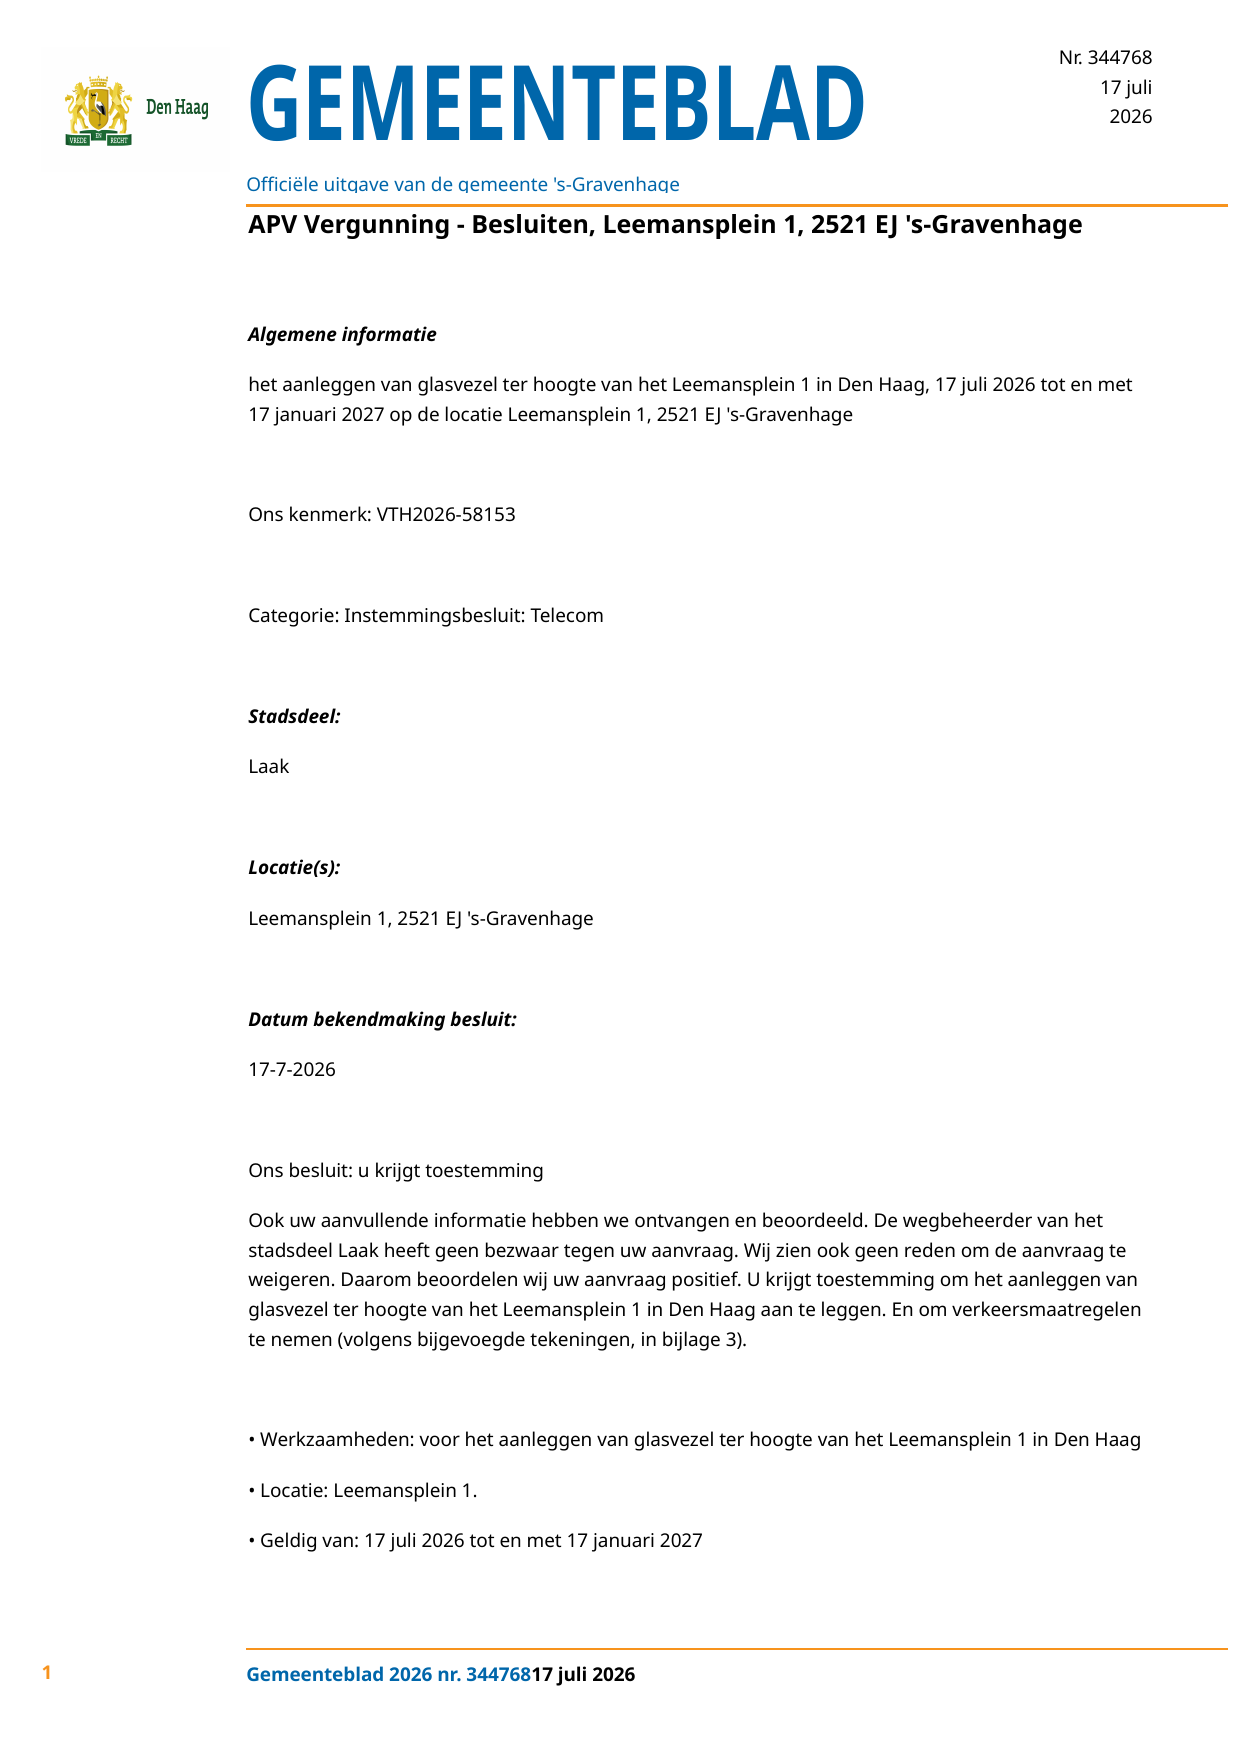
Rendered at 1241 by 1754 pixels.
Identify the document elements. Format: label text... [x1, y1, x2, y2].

text Laak [248, 754, 1152, 779]
text Locatie(s): [248, 854, 1152, 880]
text • Werkzaamheden: voor het aanleggen van glasvezel ter hoogte van het Leemansplein 1 in Den Haag [248, 1427, 1152, 1452]
picture [41, 47, 231, 172]
text Leemansplein 1, 2521 EJ 's-Gravenhage [248, 905, 1152, 931]
text • Geldig van: 17 juli 2026 tot en met 17 januari 2027 [248, 1527, 1152, 1553]
text Datum bekendmaking besluit: [248, 1006, 1152, 1031]
text • Locatie: Leemansplein 1. [248, 1477, 1152, 1503]
text Stadsdeel: [248, 703, 1152, 729]
text APV Vergunning - Besluiten, Leemansplein 1, 2521 EJ 's-Gravenhage [248, 207, 1152, 241]
text het aanleggen van glasvezel ter hoogte van het Leemansplein 1 in Den Haag, 17 juli 2026 tot en met 17 januari 2027 op de locatie Leemansplein 1, 2521 EJ 's-Gravenhage [248, 371, 1152, 426]
text 17-7-2026 [248, 1056, 1152, 1082]
text Categorie: Instemmingsbesluit: Telecom [248, 602, 1152, 628]
text Ons kenmerk: VTH2026-58153 [248, 502, 1152, 527]
text Ook uw aanvullende informatie hebben we ontvangen en beoordeeld. De wegbeheerder van het stadsdeel Laak heeft geen bezwaar tegen uw aanvraag. Wij zien ook geen reden om de aanvraag te weigeren. Daarom beoordelen wij uw aanvraag positief. U krijgt toestemming om het aanleggen van glasvezel ter hoogte van het Leemansplein 1 in Den Haag aan te leggen. En om verkeersmaatregelen te nemen (volgens bijgevoegde tekeningen, in bijlage 3). [248, 1207, 1152, 1351]
text Ons besluit: u krijgt toestemming [248, 1157, 1152, 1183]
text Algemene informatie [248, 321, 1152, 346]
